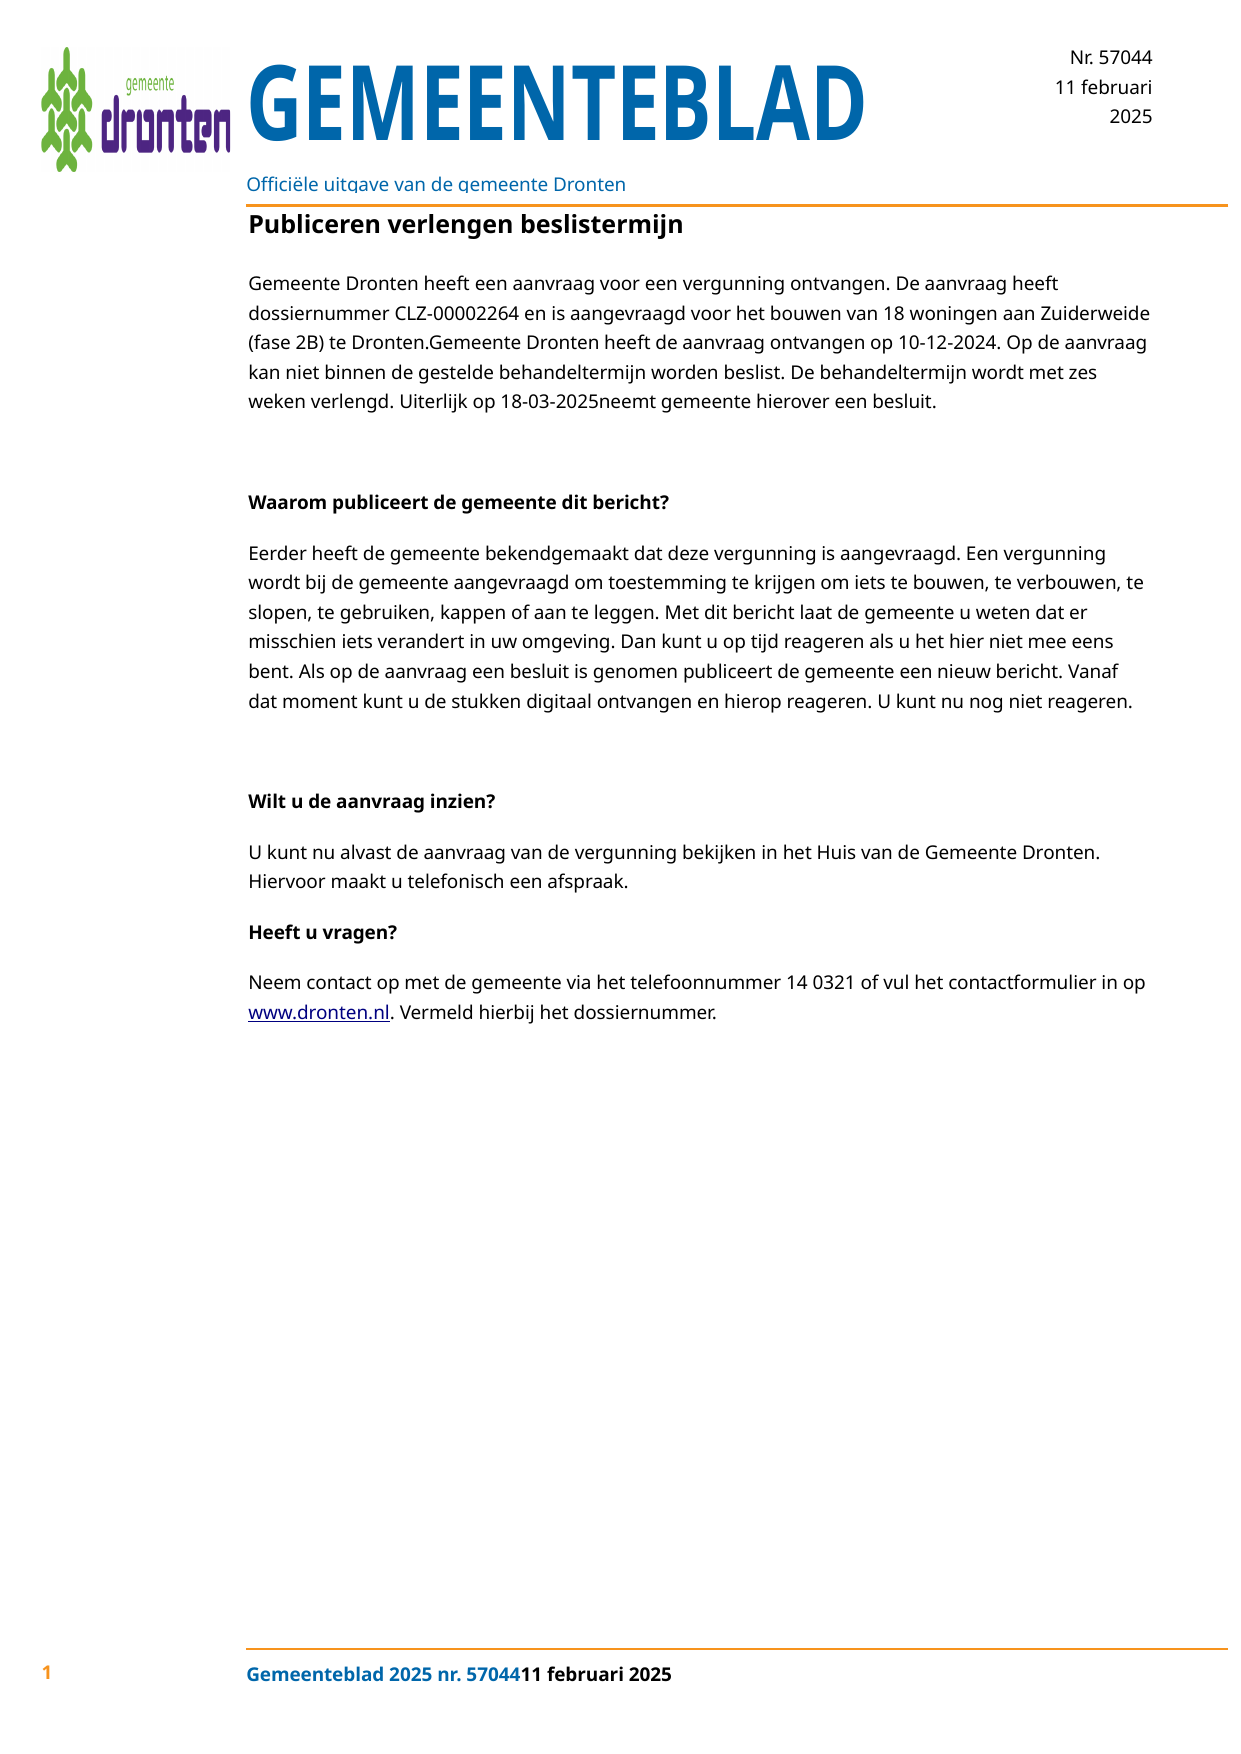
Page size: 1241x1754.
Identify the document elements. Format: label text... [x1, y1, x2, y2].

text Neem contact op met de gemeente via het telefoonnummer 14 0321 of vul het contactformulier in op www.dronten.nl. Vermeld hierbij het dossiernummer. [248, 969, 1152, 1025]
text Heeft u vragen? [248, 919, 1152, 945]
text Gemeente Dronten heeft een aanvraag voor een vergunning ontvangen. De aanvraag heeft dossiernummer CLZ-00002264 en is aangevraagd voor het bouwen van 18 woningen aan Zuiderweide (fase 2B) te Dronten.Gemeente Dronten heeft de aanvraag ontvangen op 10-12-2024. Op de aanvraag kan niet binnen de gestelde behandeltermijn worden beslist. De behandeltermijn wordt met zes weken verlengd. Uiterlijk op 18-03-2025neemt gemeente hierover een besluit. [248, 270, 1152, 414]
text Waarom publiceert de gemeente dit bericht? [248, 489, 1152, 515]
text U kunt nu alvast de aanvraag van de vergunning bekijken in het Huis van de Gemeente Dronten. Hiervoor maakt u telefonisch een afspraak. [248, 839, 1152, 894]
text Wilt u de aanvraag inzien? [248, 789, 1152, 814]
picture [41, 47, 231, 172]
text Publiceren verlengen beslistermijn [248, 207, 1152, 241]
text Eerder heeft de gemeente bekendgemaakt dat deze vergunning is aangevraagd. Een vergunning wordt bij de gemeente aangevraagd om toestemming te krijgen om iets te bouwen, te verbouwen, te slopen, te gebruiken, kappen of aan te leggen. Met dit bericht laat de gemeente u weten dat er misschien iets verandert in uw omgeving. Dan kunt u op tijd reageren als u het hier niet mee eens bent. Als op de aanvraag een besluit is genomen publiceert de gemeente een nieuw bericht. Vanaf dat moment kunt u de stukken digitaal ontvangen en hierop reageren. U kunt nu nog niet reageren. [248, 540, 1152, 713]
